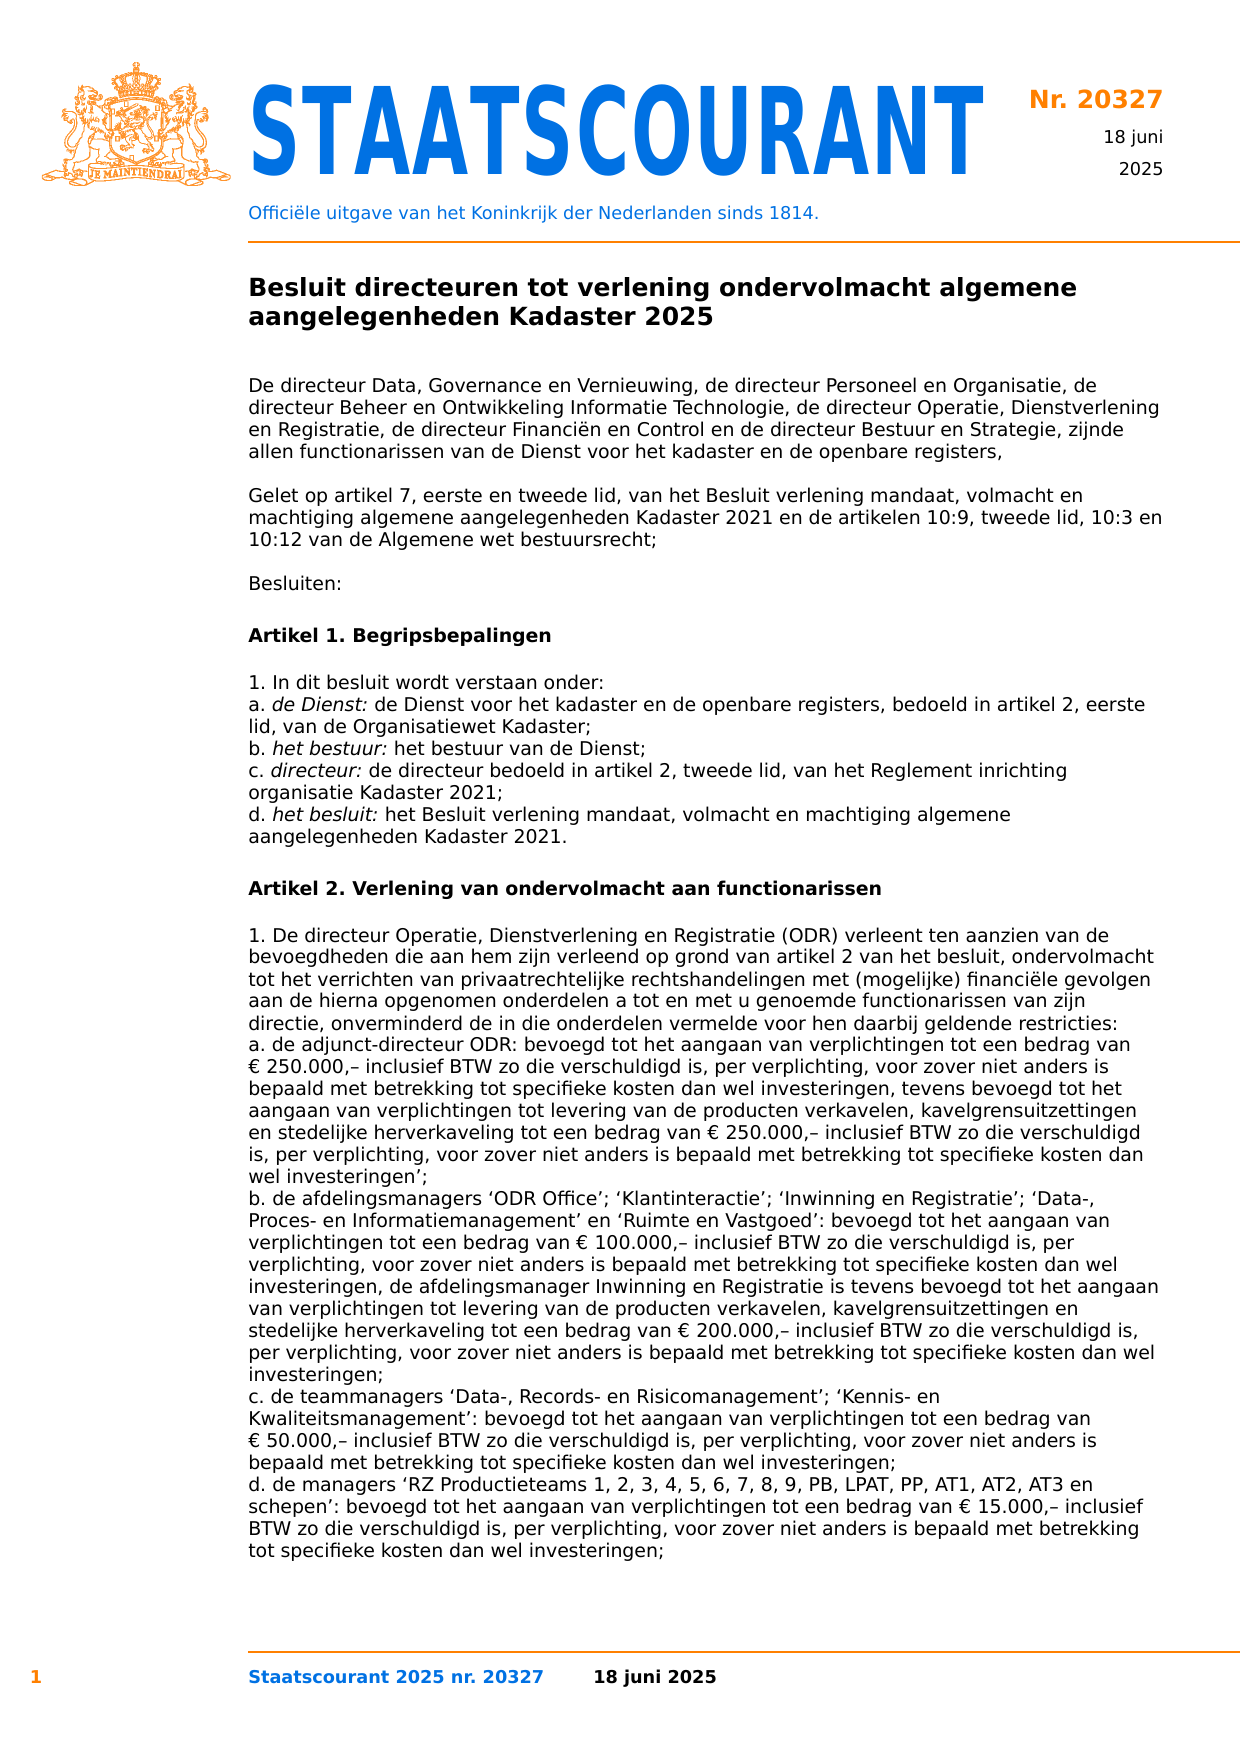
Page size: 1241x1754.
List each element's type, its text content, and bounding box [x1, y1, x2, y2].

text a. de Dienst: de Dienst voor het kadaster en de openbare registers, bedoeld in artikel 2, eerste lid, van de Organisatiewet Kadaster; [248, 694, 1163, 738]
text c. de teammanagers ‘Data-, Records- en Risicomanagement’; ‘Kennis- en Kwaliteitsmanagement’: bevoegd tot het aangaan van verplichtingen tot een bedrag van € 50.000,– inclusief BTW zo die verschuldigd is, per verplichting, voor zover niet anders is bepaald met betrekking tot specifieke kosten dan wel investeringen; [248, 1386, 1163, 1474]
table_cell 2025 [998, 153, 1240, 203]
subtitle Artikel 1. Begripsbepalingen [248, 625, 1163, 647]
picture [41, 62, 231, 186]
text 1. De directeur Operatie, Dienstverlening en Registratie (ODR) verleent ten aanzien van de bevoegdheden die aan hem zijn verleend op grond van artikel 2 van het besluit, ondervolmacht tot het verrichten van privaatrechtelijke rechtshandelingen met (mogelijke) financiële gevolgen aan de hierna opgenomen onderdelen a tot en met u genoemde functionarissen van zijn directie, onverminderd de in die onderdelen vermelde voor hen daarbij geldende restricties: [248, 924, 1163, 1034]
table_header Nr. 20327 [998, 62, 1240, 121]
subtitle Artikel 2. Verlening van ondervolmacht aan functionarissen [248, 877, 1163, 899]
text a. de adjunct-directeur ODR: bevoegd tot het aangaan van verplichtingen tot een bedrag van € 250.000,– inclusief BTW zo die verschuldigd is, per verplichting, voor zover niet anders is bepaald met betrekking tot specifieke kosten dan wel investeringen, tevens bevoegd tot het aangaan van verplichtingen tot levering van de producten verkavelen, kavelgrensuitzettingen en stedelijke herverkaveling tot een bedrag van € 250.000,– inclusief BTW zo die verschuldigd is, per verplichting, voor zover niet anders is bepaald met betrekking tot specifieke kosten dan wel investeringen’; [248, 1034, 1163, 1188]
table_header STAATSCOURANT [248, 62, 998, 203]
text Besluiten: [248, 573, 1163, 595]
text b. het bestuur: het bestuur van de Dienst; [248, 738, 1163, 759]
text Gelet op artikel 7, eerste en tweede lid, van het Besluit verlening mandaat, volmacht en machtiging algemene aangelegenheden Kadaster 2021 en de artikelen 10:9, tweede lid, 10:3 en 10:12 van de Algemene wet bestuursrecht; [248, 485, 1163, 551]
subtitle Besluit directeuren tot verlening ondervolmacht algemene aangelegenheden Kadaster 2025 [248, 273, 1163, 331]
text 1. In dit besluit wordt verstaan onder: [248, 672, 1163, 694]
table_cell 18 juni [998, 121, 1240, 153]
text c. directeur: de directeur bedoeld in artikel 2, tweede lid, van het Reglement inrichting organisatie Kadaster 2021; [248, 759, 1163, 803]
table_cell Officiële uitgave van het Koninkrijk der Nederlanden sinds 1814. [248, 203, 1240, 241]
text d. het besluit: het Besluit verlening mandaat, volmacht en machtiging algemene aangelegenheden Kadaster 2021. [248, 803, 1163, 847]
text De directeur Data, Governance en Vernieuwing, de directeur Personeel en Organisatie, de directeur Beheer en Ontwikkeling Informatie Technologie, de directeur Operatie, Dienstverlening en Registratie, de directeur Financiën en Control en de directeur Bestuur en Strategie, zijnde allen functionarissen van de Dienst voor het kadaster en de openbare registers, [248, 375, 1163, 463]
text d. de managers ‘RZ Productieteams 1, 2, 3, 4, 5, 6, 7, 8, 9, PB, LPAT, PP, AT1, AT2, AT3 en schepen’: bevoegd tot het aangaan van verplichtingen tot een bedrag van € 15.000,– inclusief BTW zo die verschuldigd is, per verplichting, voor zover niet anders is bepaald met betrekking tot specifieke kosten dan wel investeringen; [248, 1474, 1163, 1562]
text b. de afdelingsmanagers ‘ODR Office’; ‘Klantinteractie’; ‘Inwinning en Registratie’; ‘Data-, Proces- en Informatiemanagement’ en ‘Ruimte en Vastgoed’: bevoegd tot het aangaan van verplichtingen tot een bedrag van € 100.000,– inclusief BTW zo die verschuldigd is, per verplichting, voor zover niet anders is bepaald met betrekking tot specifieke kosten dan wel investeringen, de afdelingsmanager Inwinning en Registratie is tevens bevoegd tot het aangaan van verplichtingen tot levering van de producten verkavelen, kavelgrensuitzettingen en stedelijke herverkaveling tot een bedrag van € 200.000,– inclusief BTW zo die verschuldigd is, per verplichting, voor zover niet anders is bepaald met betrekking tot specifieke kosten dan wel investeringen; [248, 1188, 1163, 1386]
table_header [25, 62, 248, 241]
